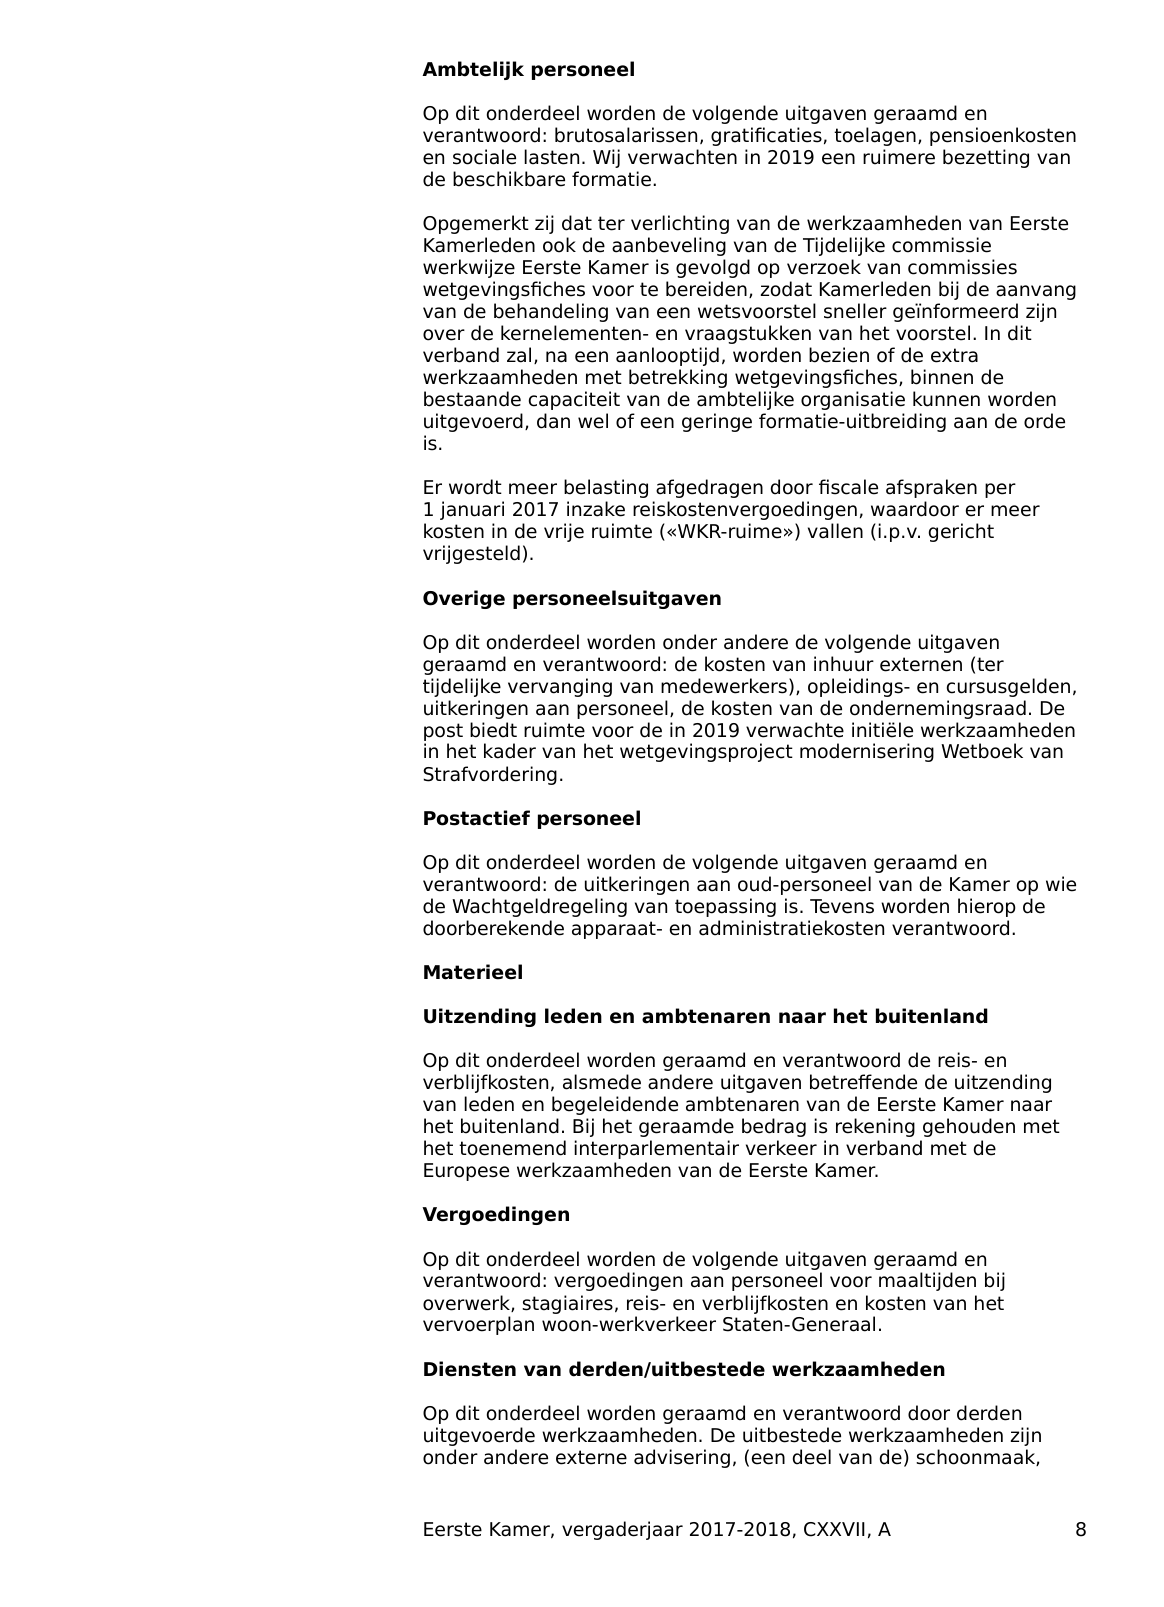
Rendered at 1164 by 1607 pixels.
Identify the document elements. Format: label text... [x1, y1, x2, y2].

subtitle Materieel [422, 962, 1087, 984]
text Op dit onderdeel worden onder andere de volgende uitgaven geraamd en verantwoord: de kosten van inhuur externen (ter tijdelijke vervanging van medewerkers), opleidings- en cursusgelden, uitkeringen aan personeel, de kosten van de ondernemingsraad. De post biedt ruimte voor de in 2019 verwachte initiële werkzaamheden in het kader van het wetgevingsproject modernisering Wetboek van Strafvordering. [422, 632, 1087, 785]
text Op dit onderdeel worden de volgende uitgaven geraamd en verantwoord: de uitkeringen aan oud-personeel van de Kamer op wie de Wachtgeldregeling van toepassing is. Tevens worden hierop de doorberekende apparaat- en administratiekosten verantwoord. [422, 852, 1087, 940]
subtitle Postactief personeel [422, 808, 1087, 829]
subtitle Overige personeelsuitgaven [422, 587, 1087, 609]
subtitle Ambtelijk personeel [422, 59, 1087, 81]
text Op dit onderdeel worden de volgende uitgaven geraamd en verantwoord: brutosalarissen, gratificaties, toelagen, pensioenkosten en sociale lasten. Wij verwachten in 2019 een ruimere bezetting van de beschikbare formatie. [422, 103, 1087, 191]
text Op dit onderdeel worden geraamd en verantwoord door derden uitgevoerde werkzaamheden. De uitbestede werkzaamheden zijn onder andere externe advisering, (een deel van de) schoonmaak, [422, 1403, 1087, 1469]
text Opgemerkt zij dat ter verlichting van de werkzaamheden van Eerste Kamerleden ook de aanbeveling van de Tijdelijke commissie werkwijze Eerste Kamer is gevolgd op verzoek van commissies wetgevingsfiches voor te bereiden, zodat Kamerleden bij de aanvang van de behandeling van een wetsvoorstel sneller geïnformeerd zijn over de kernelementen- en vraagstukken van het voorstel. In dit verband zal, na een aanlooptijd, worden bezien of de extra werkzaamheden met betrekking wetgevingsfiches, binnen de bestaande capaciteit van de ambtelijke organisatie kunnen worden uitgevoerd, dan wel of een geringe formatie-uitbreiding aan de orde is. [422, 213, 1087, 455]
subtitle Diensten van derden/uitbestede werkzaamheden [422, 1358, 1087, 1381]
text Er wordt meer belasting afgedragen door fiscale afspraken per 1 januari 2017 inzake reiskostenvergoedingen, waardoor er meer kosten in de vrije ruimte («WKR-ruime») vallen (i.p.v. gericht vrijgesteld). [422, 477, 1087, 565]
subtitle Vergoedingen [422, 1204, 1087, 1226]
text Op dit onderdeel worden de volgende uitgaven geraamd en verantwoord: vergoedingen aan personeel voor maaltijden bij overwerk, stagiaires, reis- en verblijfkosten en kosten van het vervoerplan woon-werkverkeer Staten-Generaal. [422, 1248, 1087, 1336]
text Op dit onderdeel worden geraamd en verantwoord de reis- en verblijfkosten, alsmede andere uitgaven betreffende de uitzending van leden en begeleidende ambtenaren van de Eerste Kamer naar het buitenland. Bij het geraamde bedrag is rekening gehouden met het toenemend interparlementair verkeer in verband met de Europese werkzaamheden van de Eerste Kamer. [422, 1050, 1087, 1182]
subtitle Uitzending leden en ambtenaren naar het buitenland [422, 1006, 1087, 1028]
